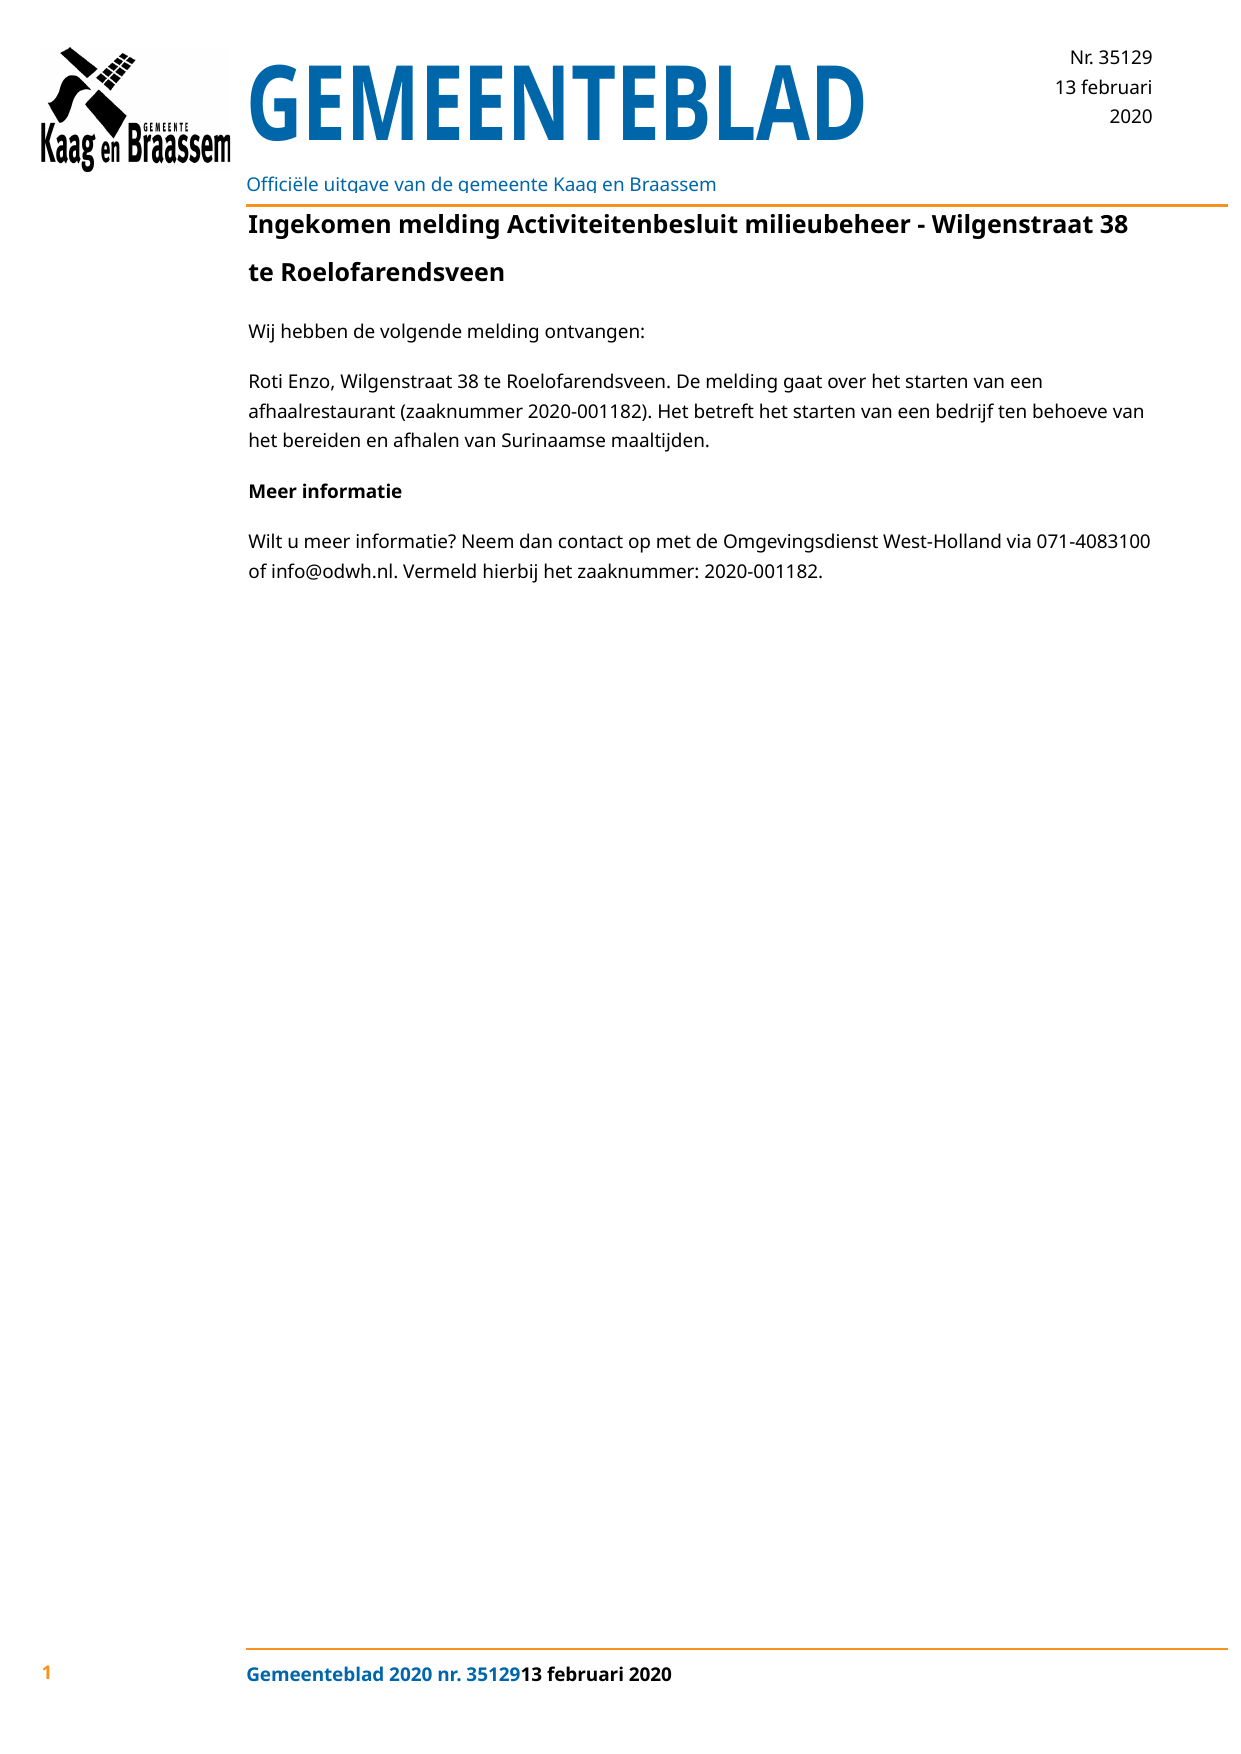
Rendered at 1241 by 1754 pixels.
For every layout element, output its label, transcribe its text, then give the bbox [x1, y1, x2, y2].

picture [41, 47, 231, 172]
text Wilt u meer informatie? Neem dan contact op met de Omgevingsdienst West-Holland via 071‑4083100 of info@odwh.nl. Vermeld hierbij het zaaknummer: 2020-001182. [248, 528, 1152, 584]
text Meer informatie [248, 478, 1152, 504]
text Wij hebben de volgende melding ontvangen: [248, 318, 1152, 344]
text Roti Enzo, Wilgenstraat 38 te Roelofarendsveen. De melding gaat over het starten van een afhaalrestaurant (zaaknummer 2020-001182). Het betreft het starten van een bedrijf ten behoeve van het bereiden en afhalen van Surinaamse maaltijden. [248, 368, 1152, 453]
text Ingekomen melding Activiteitenbesluit milieubeheer - Wilgenstraat 38 te Roelofarendsveen [248, 207, 1152, 288]
